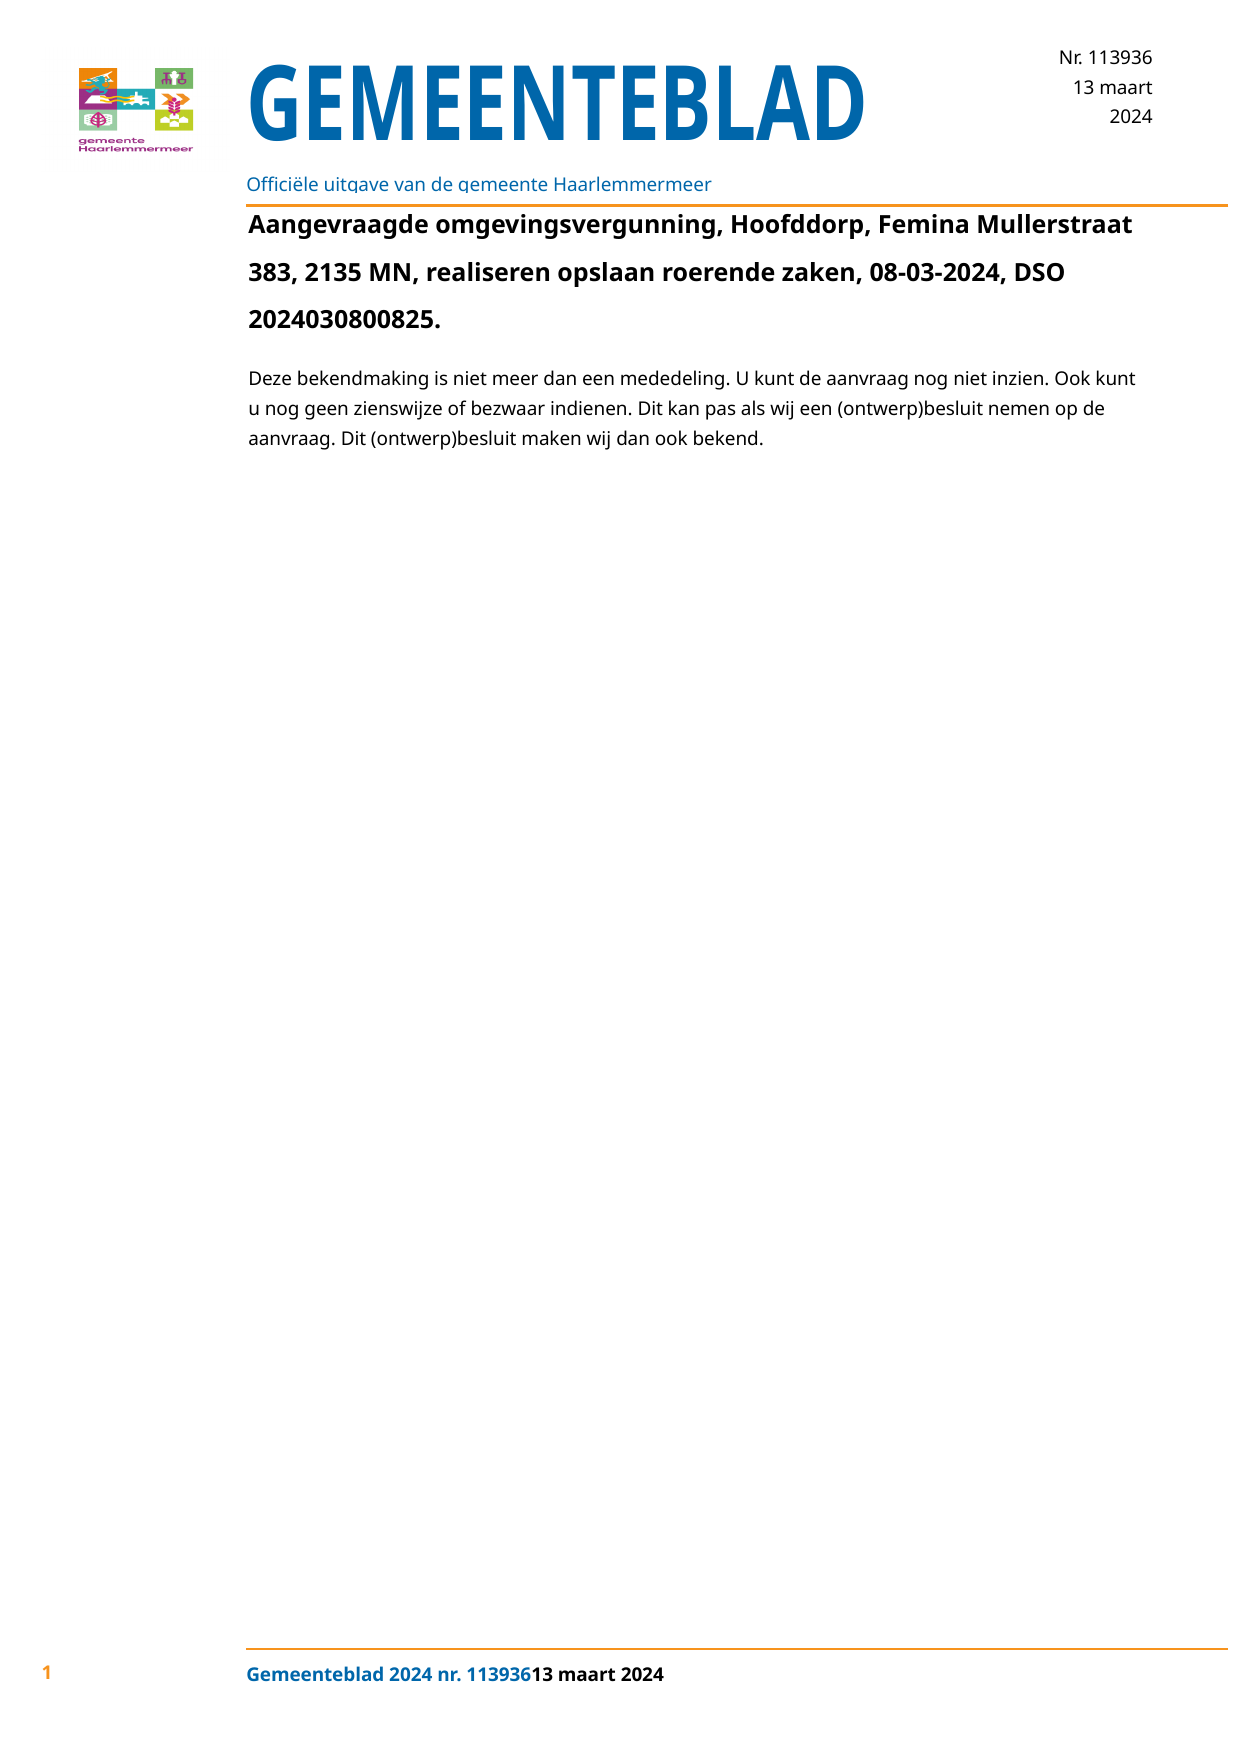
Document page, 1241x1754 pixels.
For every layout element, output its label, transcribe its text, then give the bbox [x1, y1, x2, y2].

text Deze bekendmaking is niet meer dan een mededeling. U kunt de aanvraag nog niet inzien. Ook kunt u nog geen zienswijze of bezwaar indienen. Dit kan pas als wij een (ontwerp)besluit nemen op de aanvraag. Dit (ontwerp)besluit maken wij dan ook bekend. [248, 366, 1152, 450]
picture [41, 47, 231, 172]
text Aangevraagde omgevingsvergunning, Hoofddorp, Femina Mullerstraat 383, 2135 MN, realiseren opslaan roerende zaken, 08-03-2024, DSO 2024030800825. [248, 207, 1152, 336]
